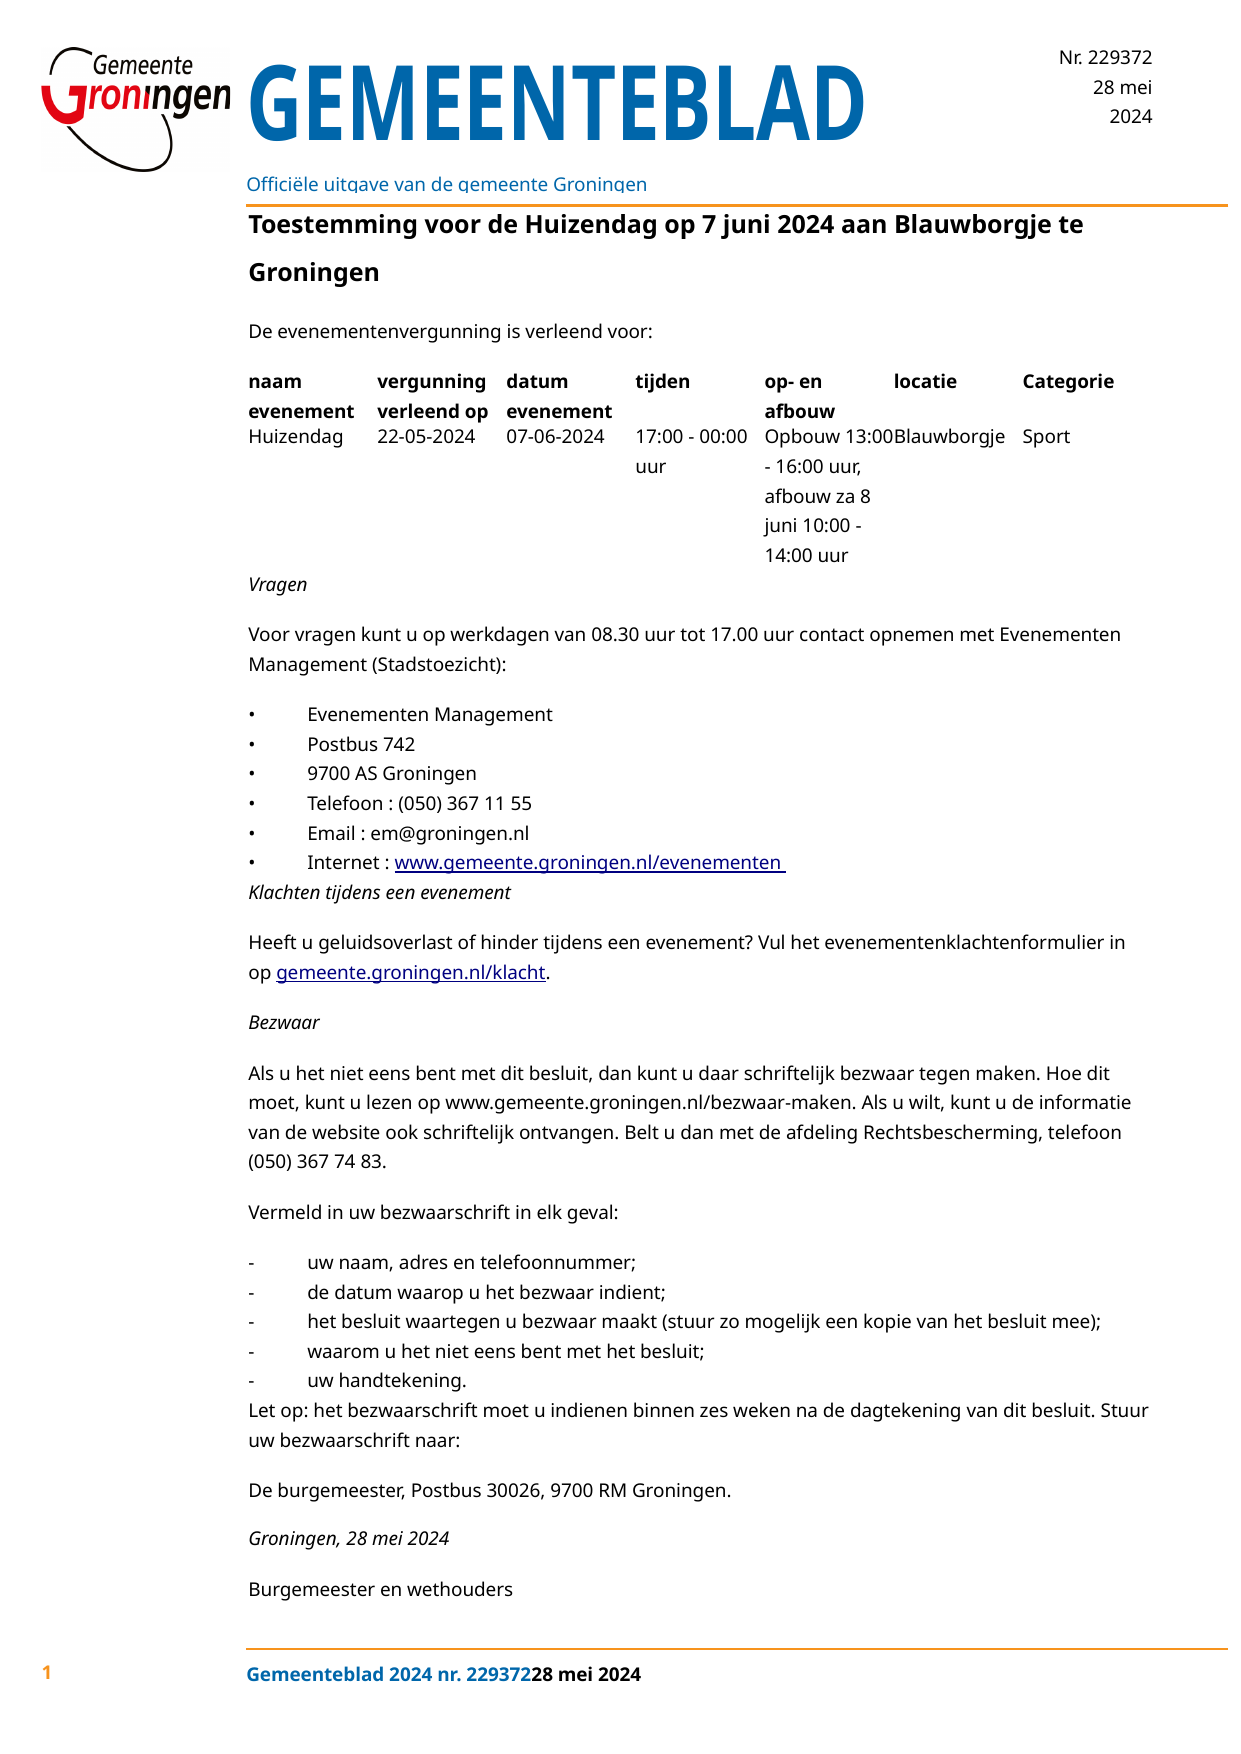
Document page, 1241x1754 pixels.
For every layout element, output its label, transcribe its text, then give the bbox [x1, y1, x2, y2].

table_cell Opbouw 13:00 - 16:00 uur, afbouw za 8 juni 10:00 - 14:00 uur [764, 424, 893, 568]
text Klachten tijdens een evenement [248, 879, 1152, 905]
text Bezwaar [248, 1009, 1152, 1035]
list Evenementen Management [248, 701, 1152, 727]
table_cell 17:00 - 00:00 uur [635, 424, 764, 568]
text Groningen, 28 mei 2024 [248, 1525, 1152, 1551]
table_header naam evenement [248, 369, 377, 424]
list Email : em@groningen.nl [248, 820, 1152, 846]
table_header op- en afbouw [764, 369, 893, 424]
text Let op: het bezwaarschrift moet u indienen binnen zes weken na de dagtekening van dit besluit. Stuur uw bezwaarschrift naar: [248, 1397, 1152, 1453]
table_cell 22-05-2024 [377, 424, 506, 568]
table_header locatie [894, 369, 1022, 424]
table_header tijden [635, 369, 764, 424]
table_header datum evenement [506, 369, 635, 424]
text Vermeld in uw bezwaarschrift in elk geval: [248, 1199, 1152, 1225]
text Burgemeester en wethouders [248, 1577, 1152, 1602]
list uw handtekening. [248, 1368, 1152, 1393]
list Postbus 742 [248, 731, 1152, 757]
list Internet : www.gemeente.groningen.nl/evenementen [248, 849, 1152, 875]
table_cell 07-06-2024 [506, 424, 635, 568]
text Voor vragen kunt u op werkdagen van 08.30 uur tot 17.00 uur contact opnemen met Evenementen Management (Stadstoezicht): [248, 621, 1152, 677]
text Als u het niet eens bent met dit besluit, dan kunt u daar schriftelijk bezwaar tegen maken. Hoe dit moet, kunt u lezen op www.gemeente.groningen.nl/bezwaar-maken. Als u wilt, kunt u de informatie van de website ook schriftelijk ontvangen. Belt u dan met de afdeling Rechtsbescherming, telefoon (050) 367 74 83. [248, 1060, 1152, 1174]
table_cell Blauwborgje [894, 424, 1022, 568]
table_header vergunning verleend op [377, 369, 506, 424]
text De burgemeester, Postbus 30026, 9700 RM Groningen. [248, 1477, 1152, 1503]
table_cell Huizendag [248, 424, 377, 568]
list waarom u het niet eens bent met het besluit; [248, 1338, 1152, 1364]
text Heeft u geluidsoverlast of hinder tijdens een evenement? Vul het evenementenklachtenformulier in op gemeente.groningen.nl/klacht. [248, 929, 1152, 985]
table_cell Sport [1023, 424, 1152, 568]
list de datum waarop u het bezwaar indient; [248, 1279, 1152, 1305]
list het besluit waartegen u bezwaar maakt (stuur zo mogelijk een kopie van het besluit mee); [248, 1308, 1152, 1334]
table_header Categorie [1023, 369, 1152, 424]
text Vragen [248, 571, 1152, 597]
picture [41, 47, 231, 172]
text Toestemming voor de Huizendag op 7 juni 2024 aan Blauwborgje te Groningen [248, 207, 1152, 288]
list 9700 AS Groningen [248, 761, 1152, 786]
list uw naam, adres en telefoonnummer; [248, 1249, 1152, 1275]
list Telefoon : (050) 367 11 55 [248, 790, 1152, 816]
text De evenementenvergunning is verleend voor: [248, 318, 1152, 344]
